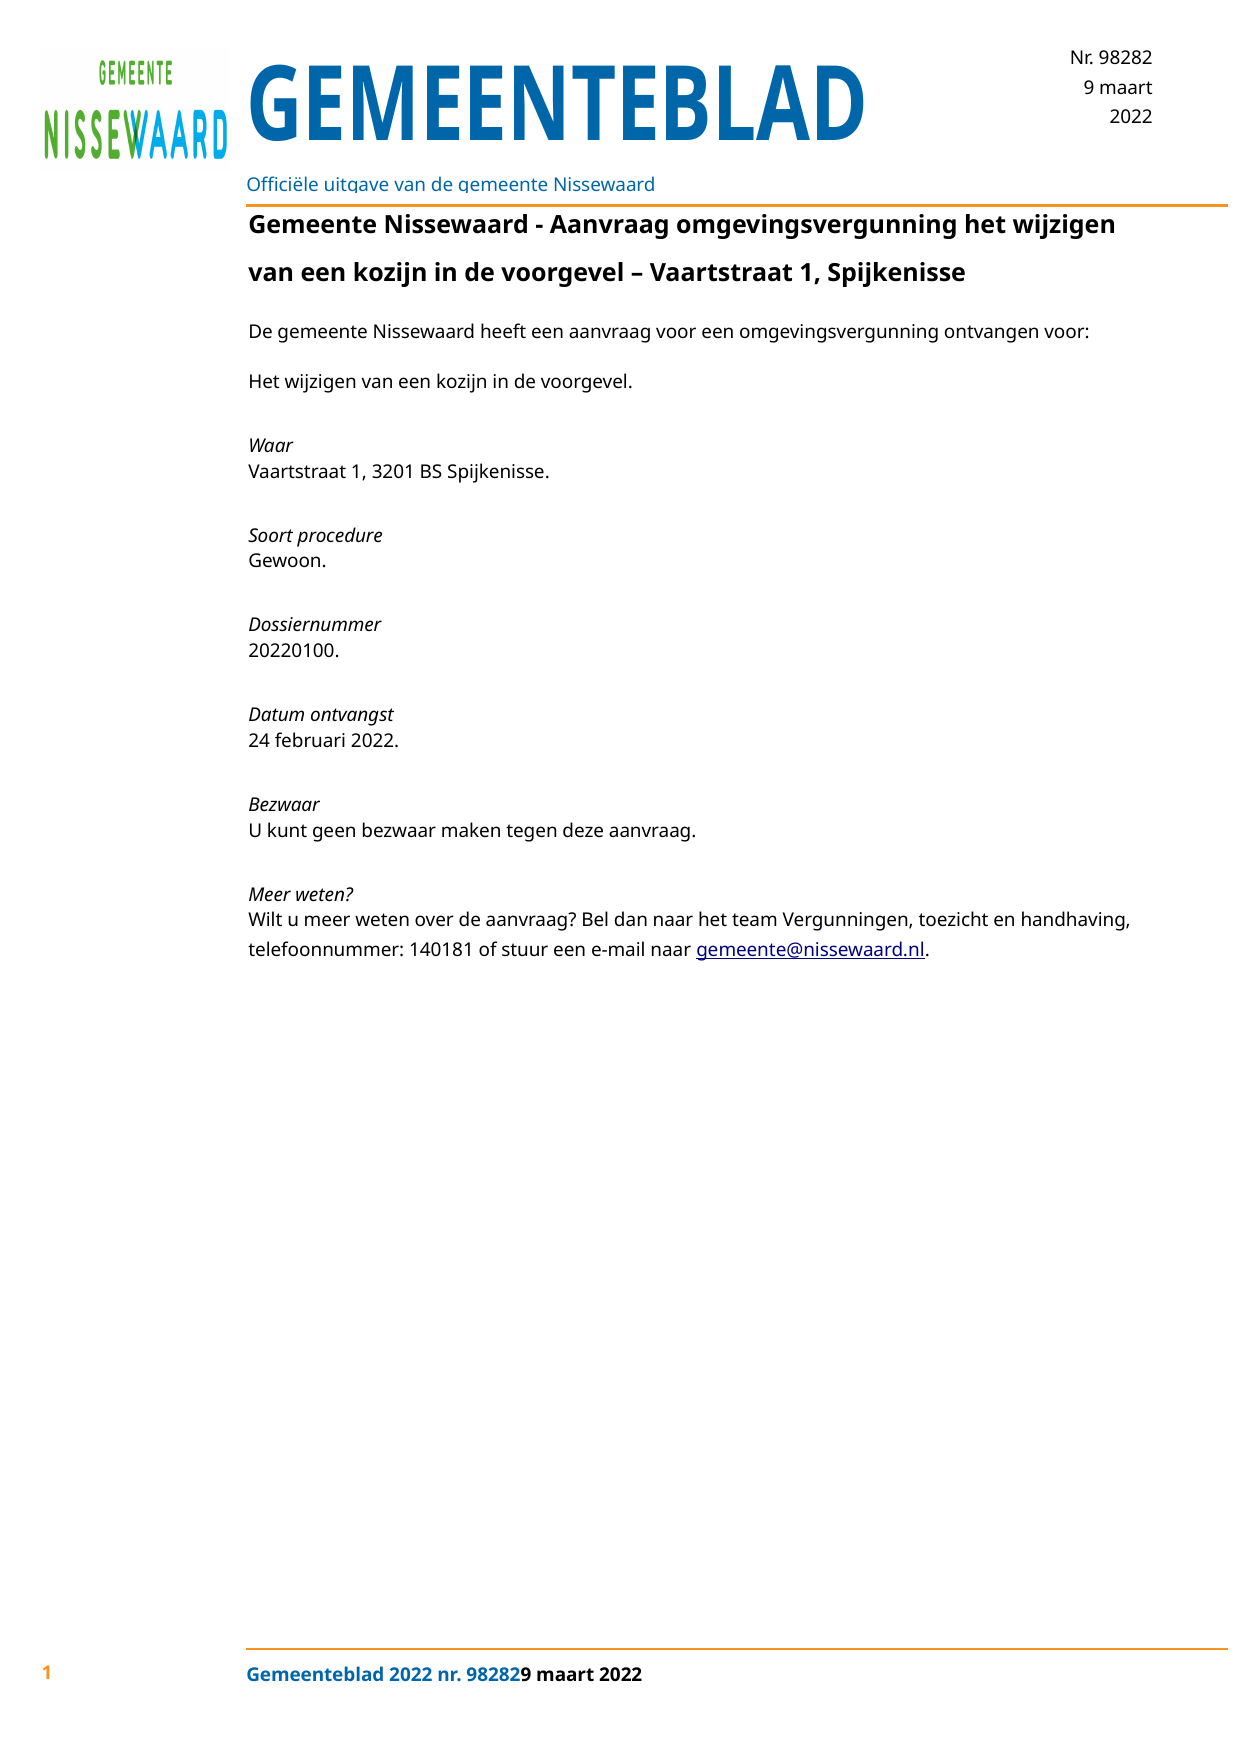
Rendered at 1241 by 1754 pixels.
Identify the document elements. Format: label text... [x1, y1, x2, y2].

text 24 februari 2022. [248, 727, 1152, 753]
text Datum ontvangst [248, 701, 1152, 727]
text Gewoon. [248, 548, 1152, 573]
text Wilt u meer weten over de aanvraag? Bel dan naar het team Vergunningen, toezicht en handhaving, telefoonnummer: 140181 of stuur een e-mail naar gemeente@nissewaard.nl. [248, 906, 1152, 962]
text Dossiernummer [248, 612, 1152, 637]
text Vaartstraat 1, 3201 BS Spijkenisse. [248, 458, 1152, 484]
text Bezwaar [248, 791, 1152, 817]
picture [41, 47, 231, 172]
text Het wijzigen van een kozijn in de voorgevel. [248, 368, 1152, 394]
text Waar [248, 432, 1152, 458]
text Soort procedure [248, 522, 1152, 548]
text Meer weten? [248, 881, 1152, 906]
text Gemeente Nissewaard - Aanvraag omgevingsvergunning het wijzigen van een kozijn in de voorgevel – Vaartstraat 1, Spijkenisse [248, 207, 1152, 288]
text De gemeente Nissewaard heeft een aanvraag voor een omgevingsvergunning ontvangen voor: [248, 318, 1152, 344]
text U kunt geen bezwaar maken tegen deze aanvraag. [248, 817, 1152, 842]
text 20220100. [248, 637, 1152, 663]
